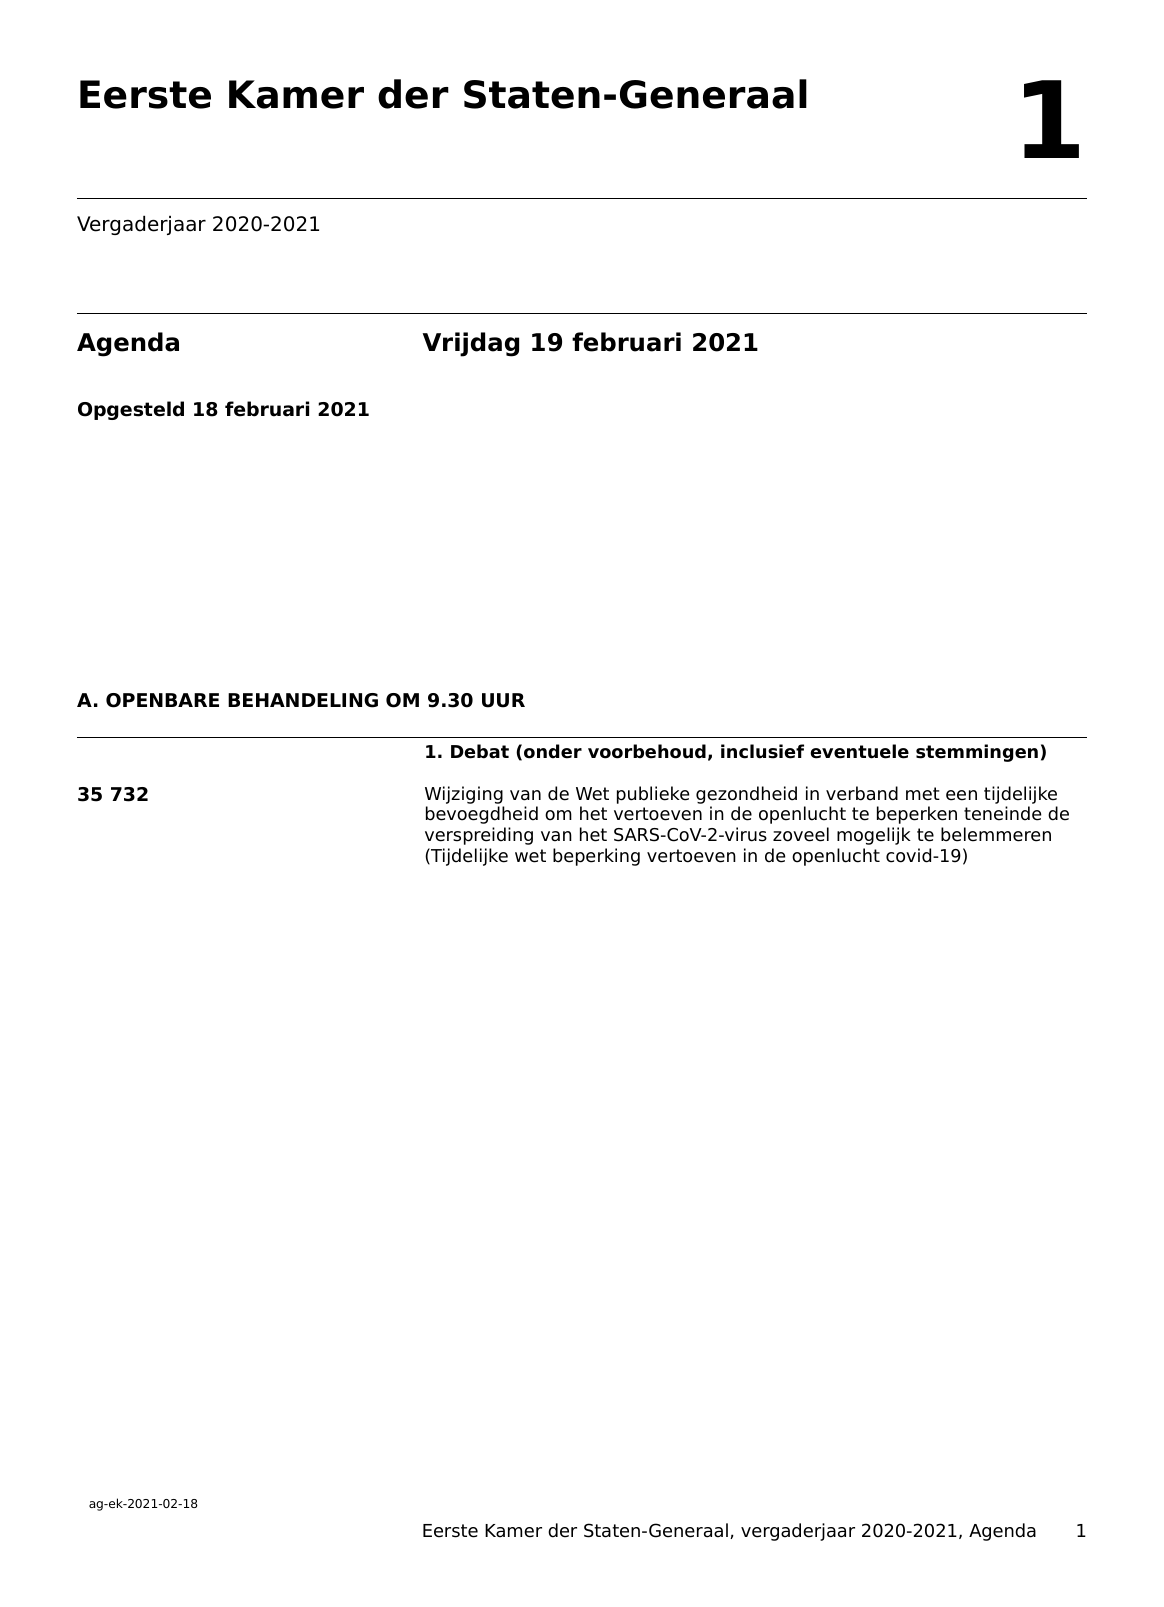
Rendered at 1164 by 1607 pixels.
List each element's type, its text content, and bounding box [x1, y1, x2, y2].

subtitle A. OPENBARE BEHANDELING OM 9.30 UUR [77, 690, 1087, 712]
table_cell Vrijdag 19 februari 2021 [422, 314, 1087, 357]
table_cell [401, 784, 418, 866]
table_header [77, 738, 401, 763]
table_header [401, 738, 418, 763]
table_header 1 [886, 59, 1087, 198]
table_cell [401, 763, 418, 784]
text ag-ek-2021-02-18 [88, 1497, 323, 1511]
table_header Eerste Kamer der Staten-Generaal [77, 59, 886, 198]
text Opgesteld 18 februari 2021 [77, 399, 1087, 421]
table_cell [77, 763, 401, 784]
table_cell 35 732 [77, 784, 401, 866]
table_cell Agenda [77, 314, 422, 357]
table_cell Wijziging van de Wet publieke gezondheid in verband met een tijdelijke bevoegdheid om het vertoeven in de openlucht te beperken teneinde de verspreiding van het SARS-CoV-2-virus zoveel mogelijk te belemmeren (Tijdelijke wet beperking vertoeven in de openlucht covid-19) [418, 784, 1087, 866]
table_cell Vergaderjaar 2020-2021 [77, 199, 1087, 313]
table_cell [418, 763, 1087, 784]
table_header 1. Debat (onder voorbehoud, inclusief eventuele stemmingen) [418, 738, 1087, 763]
